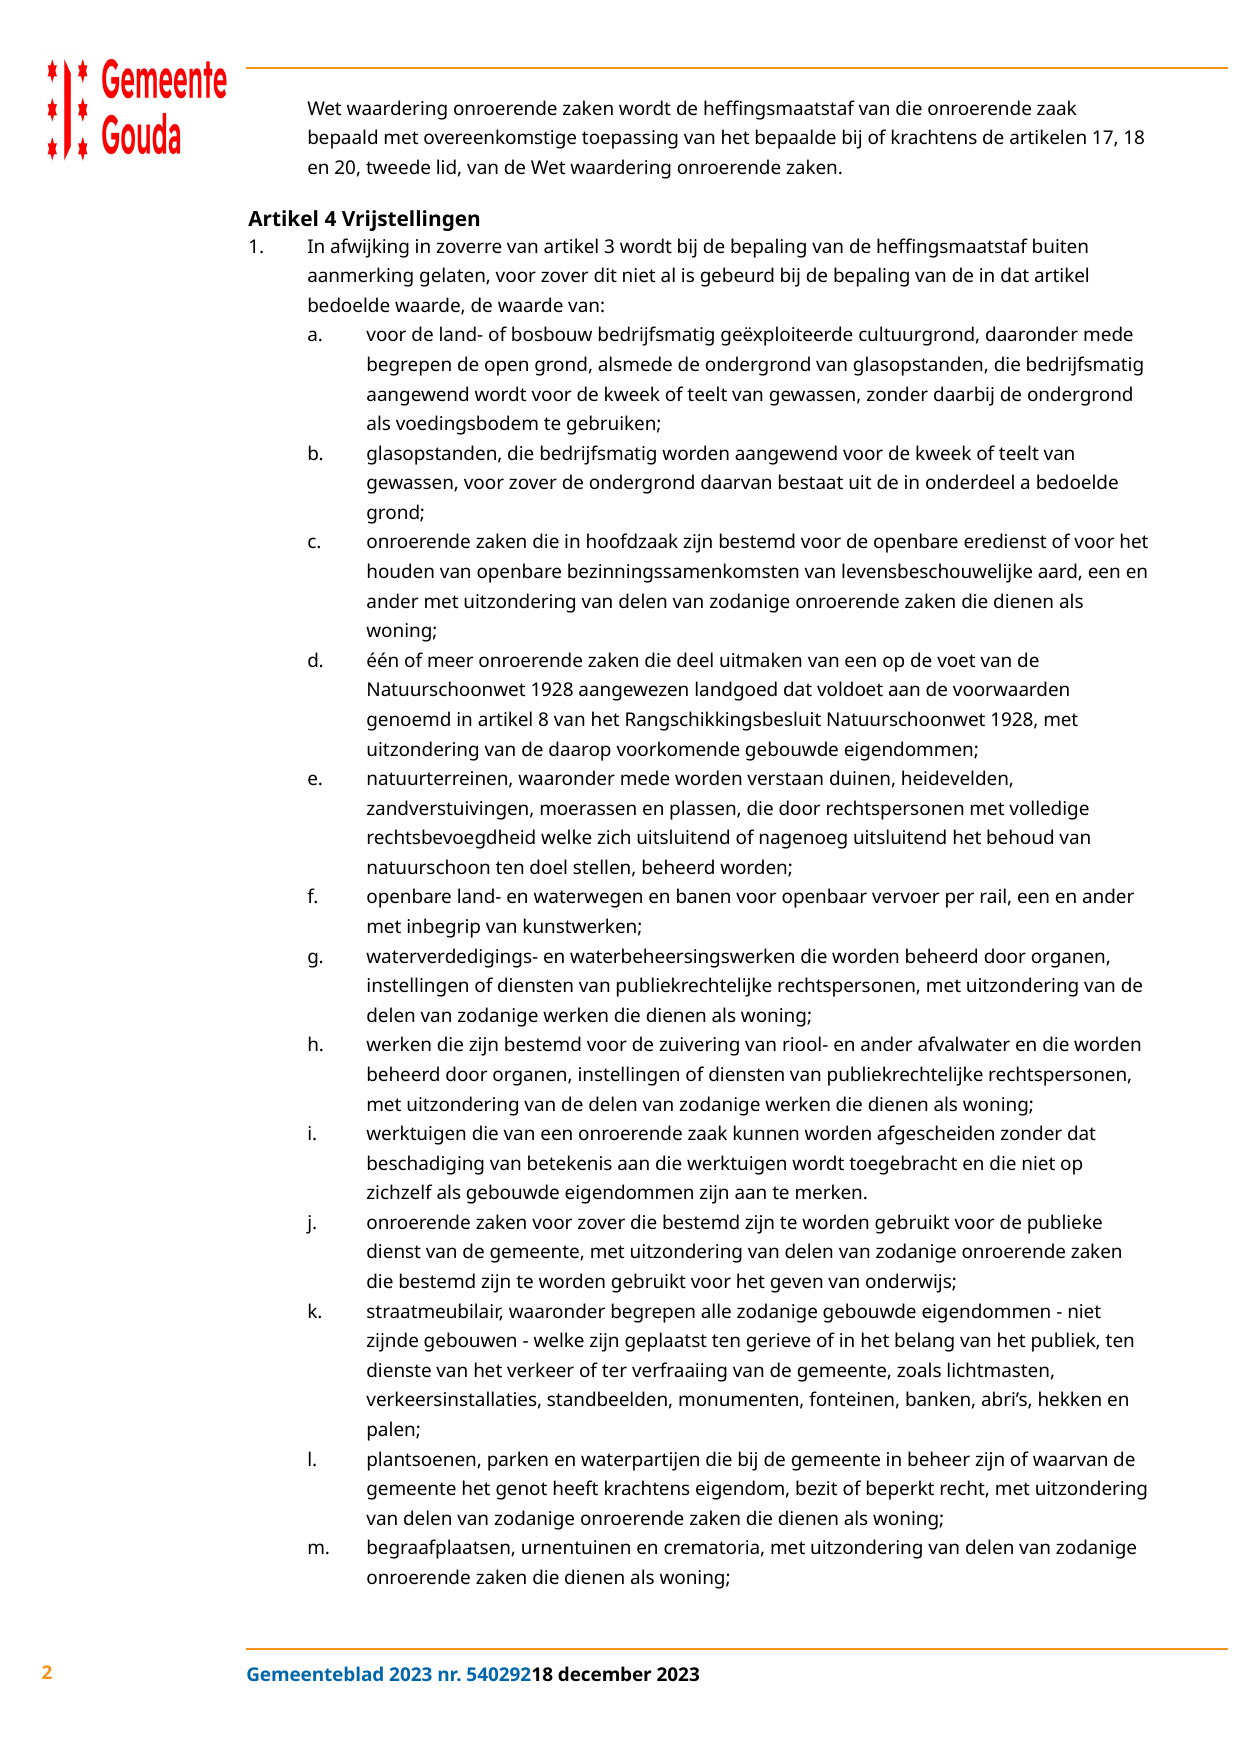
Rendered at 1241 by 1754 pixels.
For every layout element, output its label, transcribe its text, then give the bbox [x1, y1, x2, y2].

list In afwijking in zoverre van artikel 3 wordt bij de bepaling van de heffingsmaatstaf buiten aanmerking gelaten, voor zover dit niet al is gebeurd bij de bepaling van de in dat artikel bedoelde waarde, de waarde van: [248, 233, 1152, 318]
list plantsoenen, parken en waterpartijen die bij de gemeente in beheer zijn of waarvan de gemeente het genot heeft krachtens eigendom, bezit of beperkt recht, met uitzondering van delen van zodanige onroerende zaken die dienen als woning; [307, 1446, 1152, 1531]
list glasopstanden, die bedrijfsmatig worden aangewend voor de kweek of teelt van gewassen, voor zover de ondergrond daarvan bestaat uit de in onderdeel a bedoelde grond; [307, 440, 1152, 525]
list onroerende zaken die in hoofdzaak zijn bestemd voor de openbare eredienst of voor het houden van openbare bezinningssamenkomsten van levensbeschouwelijke aard, een en ander met uitzondering van delen van zodanige onroerende zaken die dienen als woning; [307, 529, 1152, 643]
list één of meer onroerende zaken die deel uitmaken van een op de voet van de Natuurschoonwet 1928 aangewezen landgoed dat voldoet aan de voorwaarden genoemd in artikel 8 van het Rangschikkingsbesluit Natuurschoonwet 1928, met uitzondering van de daarop voorkomende gebouwde eigendommen; [307, 647, 1152, 761]
list Wet waardering onroerende zaken wordt de heffingsmaatstaf van die onroerende zaak bepaald met overeenkomstige toepassing van het bepaalde bij of krachtens de artikelen 17, 18 en 20, tweede lid, van de Wet waardering onroerende zaken. [248, 95, 1152, 180]
list werktuigen die van een onroerende zaak kunnen worden afgescheiden zonder dat beschadiging van betekenis aan die werktuigen wordt toegebracht en die niet op zichzelf als gebouwde eigendommen zijn aan te merken. [307, 1120, 1152, 1205]
list natuurterreinen, waaronder mede worden verstaan duinen, heidevelden, zandverstuivingen, moerassen en plassen, die door rechtspersonen met volledige rechtsbevoegdheid welke zich uitsluitend of nagenoeg uitsluitend het behoud van natuurschoon ten doel stellen, beheerd worden; [307, 765, 1152, 880]
list straatmeubilair, waaronder begrepen alle zodanige gebouwde eigendommen - niet zijnde gebouwen - welke zijn geplaatst ten gerieve of in het belang van het publiek, ten dienste van het verkeer of ter verfraaiing van de gemeente, zoals lichtmasten, verkeersinstallaties, standbeelden, monumenten, fonteinen, banken, abri’s, hekken en palen; [307, 1298, 1152, 1442]
list werken die zijn bestemd voor de zuivering van riool- en ander afvalwater en die worden beheerd door organen, instellingen of diensten van publiekrechtelijke rechtspersonen, met uitzondering van de delen van zodanige werken die dienen als woning; [307, 1032, 1152, 1116]
picture [41, 47, 231, 172]
list openbare land- en waterwegen en banen voor openbaar vervoer per rail, een en ander met inbegrip van kunstwerken; [307, 884, 1152, 939]
list onroerende zaken voor zover die bestemd zijn te worden gebruikt voor de publieke dienst van de gemeente, met uitzondering van delen van zodanige onroerende zaken die bestemd zijn te worden gebruikt voor het geven van onderwijs; [307, 1209, 1152, 1294]
text Artikel 4 Vrijstellingen [248, 204, 1152, 233]
list voor de land- of bosbouw bedrijfsmatig geëxploiteerde cultuurgrond, daaronder mede begrepen de open grond, alsmede de ondergrond van glasopstanden, die bedrijfsmatig aangewend wordt voor de kweek of teelt van gewassen, zonder daarbij de ondergrond als voedingsbodem te gebruiken; [307, 322, 1152, 436]
list begraafplaatsen, urnentuinen en crematoria, met uitzondering van delen van zodanige onroerende zaken die dienen als woning; [307, 1534, 1152, 1590]
list waterverdedigings- en waterbeheersingswerken die worden beheerd door organen, instellingen of diensten van publiekrechtelijke rechtspersonen, met uitzondering van de delen van zodanige werken die dienen als woning; [307, 943, 1152, 1028]
